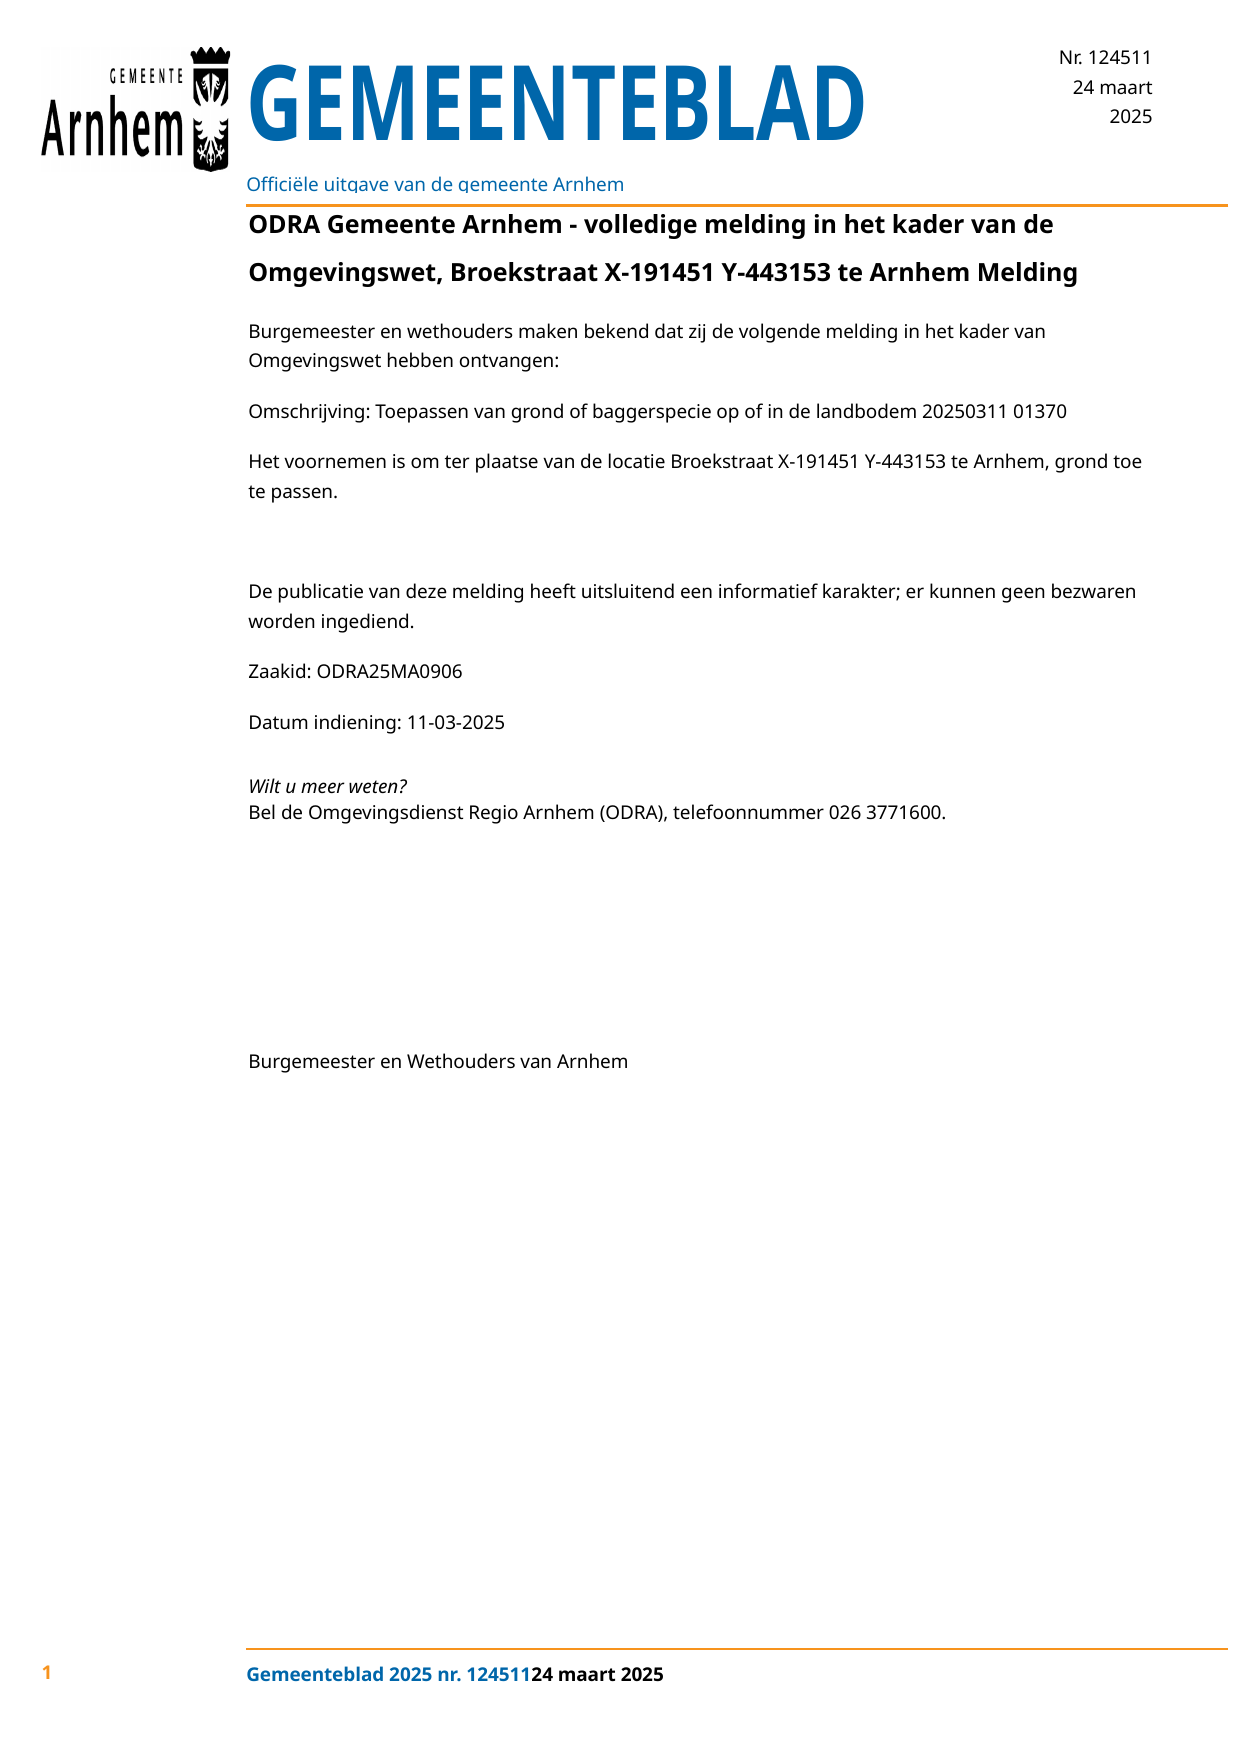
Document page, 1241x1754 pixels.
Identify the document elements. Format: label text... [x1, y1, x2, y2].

text Het voornemen is om ter plaatse van de locatie Broekstraat X-191451 Y-443153 te Arnhem, grond toe te passen. [248, 448, 1152, 504]
text ODRA Gemeente Arnhem - volledige melding in het kader van de Omgevingswet, Broekstraat X-191451 Y-443153 te Arnhem Melding [248, 207, 1152, 288]
text De publicatie van deze melding heeft uitsluitend een informatief karakter; er kunnen geen bezwaren worden ingediend. [248, 579, 1152, 634]
picture [41, 47, 231, 172]
text Datum indiening: 11-03-2025 [248, 709, 1152, 735]
text Bel de Omgevingsdienst Regio Arnhem (ODRA), telefoonnummer 026 3771600. [248, 799, 1152, 824]
text Zaakid: ODRA25MA0906 [248, 659, 1152, 684]
text Omschrijving: Toepassen van grond of baggerspecie op of in de landbodem 20250311 01370 [248, 398, 1152, 424]
text Wilt u meer weten? [248, 773, 1152, 799]
text Burgemeester en wethouders maken bekend dat zij de volgende melding in het kader van Omgevingswet hebben ontvangen: [248, 318, 1152, 373]
text Burgemeester en Wethouders van Arnhem [248, 1048, 1152, 1074]
